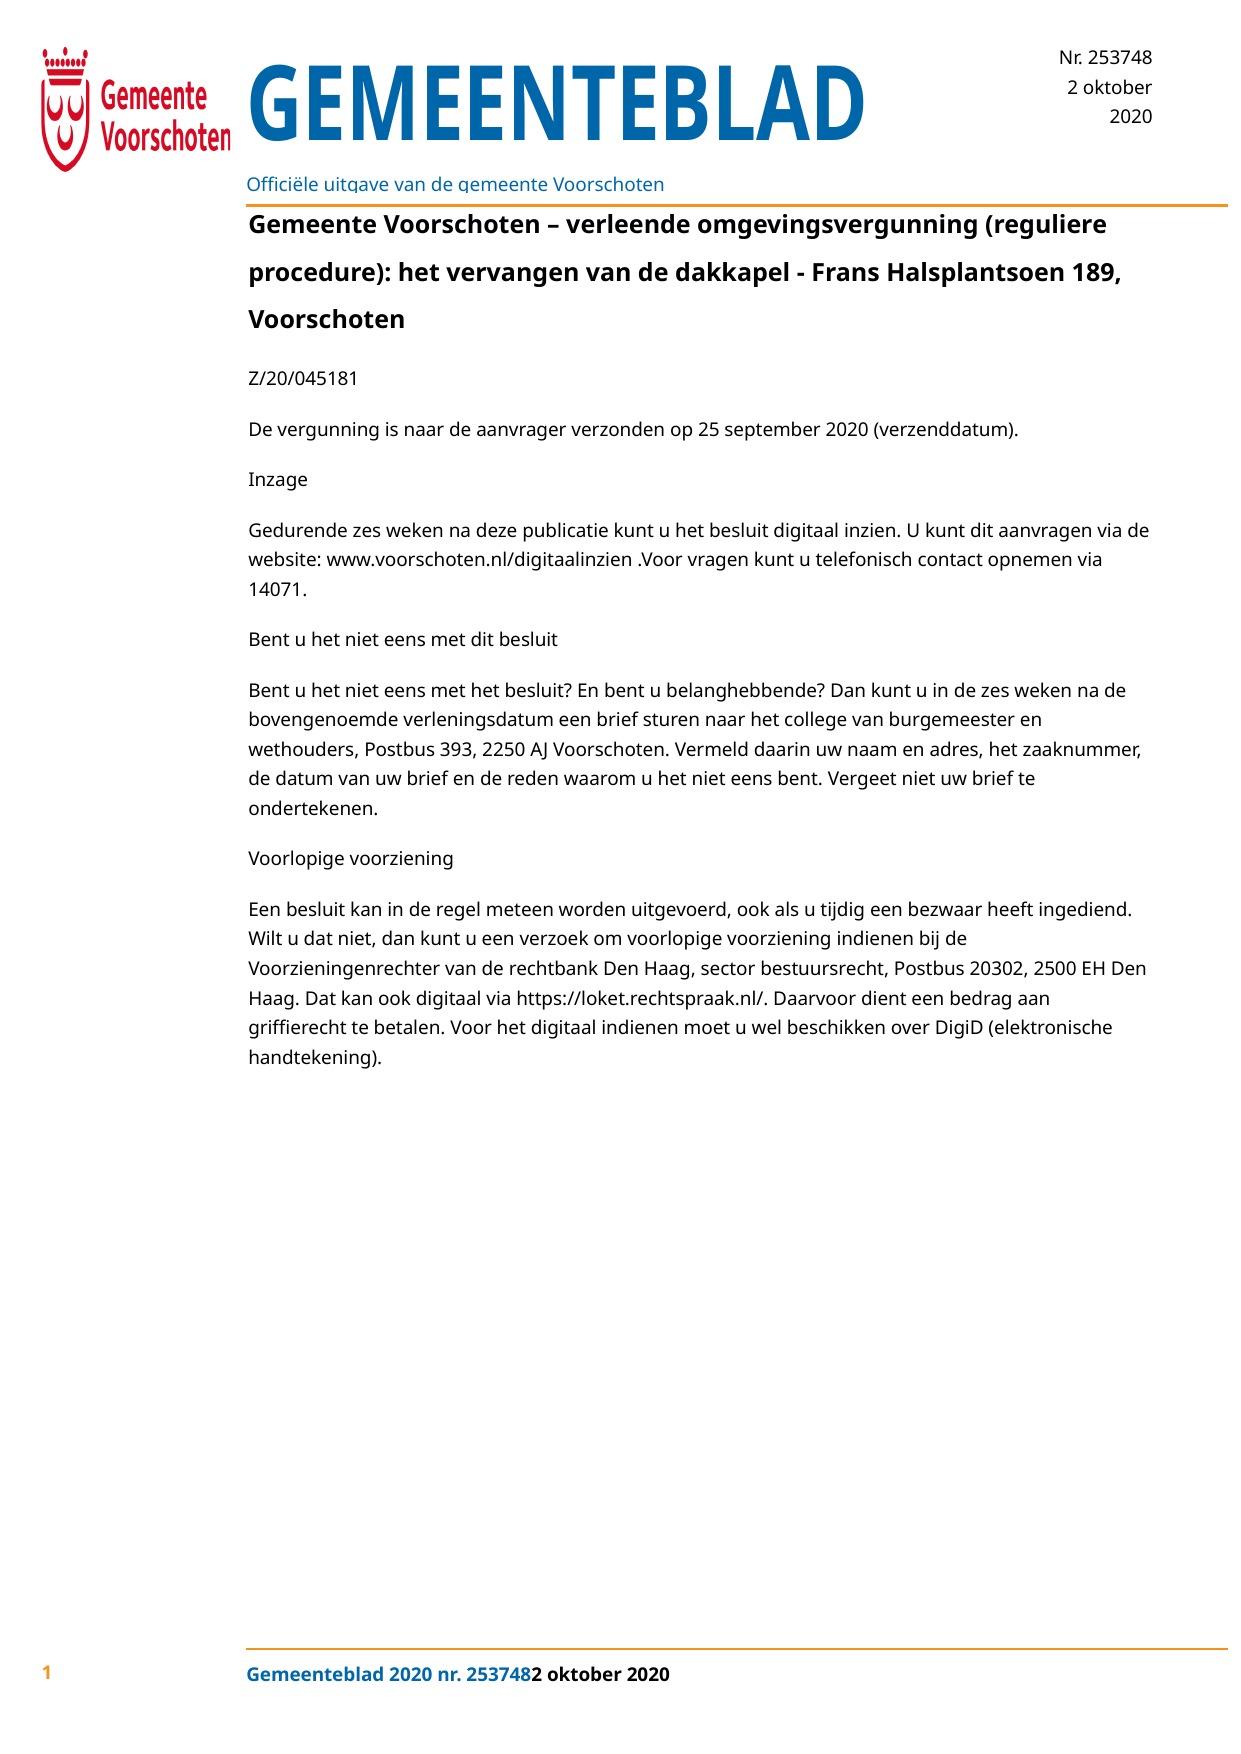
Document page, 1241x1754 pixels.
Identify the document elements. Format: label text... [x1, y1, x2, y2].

text De vergunning is naar de aanvrager verzonden op 25 september 2020 (verzenddatum). [248, 416, 1152, 442]
text Gedurende zes weken na deze publicatie kunt u het besluit digitaal inzien. U kunt dit aanvragen via de website: www.voorschoten.nl/digitaalinzien .Voor vragen kunt u telefonisch contact opnemen via 14071. [248, 517, 1152, 602]
text Bent u het niet eens met dit besluit [248, 626, 1152, 652]
text Z/20/045181 [248, 366, 1152, 391]
text Een besluit kan in de regel meteen worden uitgevoerd, ook als u tijdig een bezwaar heeft ingediend. Wilt u dat niet, dan kunt u een verzoek om voorlopige voorziening indienen bij de Voorzieningenrechter van de rechtbank Den Haag, sector bestuursrecht, Postbus 20302, 2500 EH Den Haag. Dat kan ook digitaal via https://loket.rechtspraak.nl/. Daarvoor dient een bedrag aan griffierecht te betalen. Voor het digitaal indienen moet u wel beschikken over DigiD (elektronische handtekening). [248, 896, 1152, 1069]
text Inzage [248, 466, 1152, 492]
picture [41, 47, 231, 172]
text Gemeente Voorschoten – verleende omgevingsvergunning (reguliere procedure): het vervangen van de dakkapel - Frans Halsplantsoen 189, Voorschoten [248, 207, 1152, 336]
text Bent u het niet eens met het besluit? En bent u belanghebbende? Dan kunt u in de zes weken na de bovengenoemde verleningsdatum een brief sturen naar het college van burgemeester en wethouders, Postbus 393, 2250 AJ Voorschoten. Vermeld daarin uw naam en adres, het zaaknummer, de datum van uw brief en de reden waarom u het niet eens bent. Vergeet niet uw brief te ondertekenen. [248, 677, 1152, 821]
text Voorlopige voorziening [248, 846, 1152, 871]
